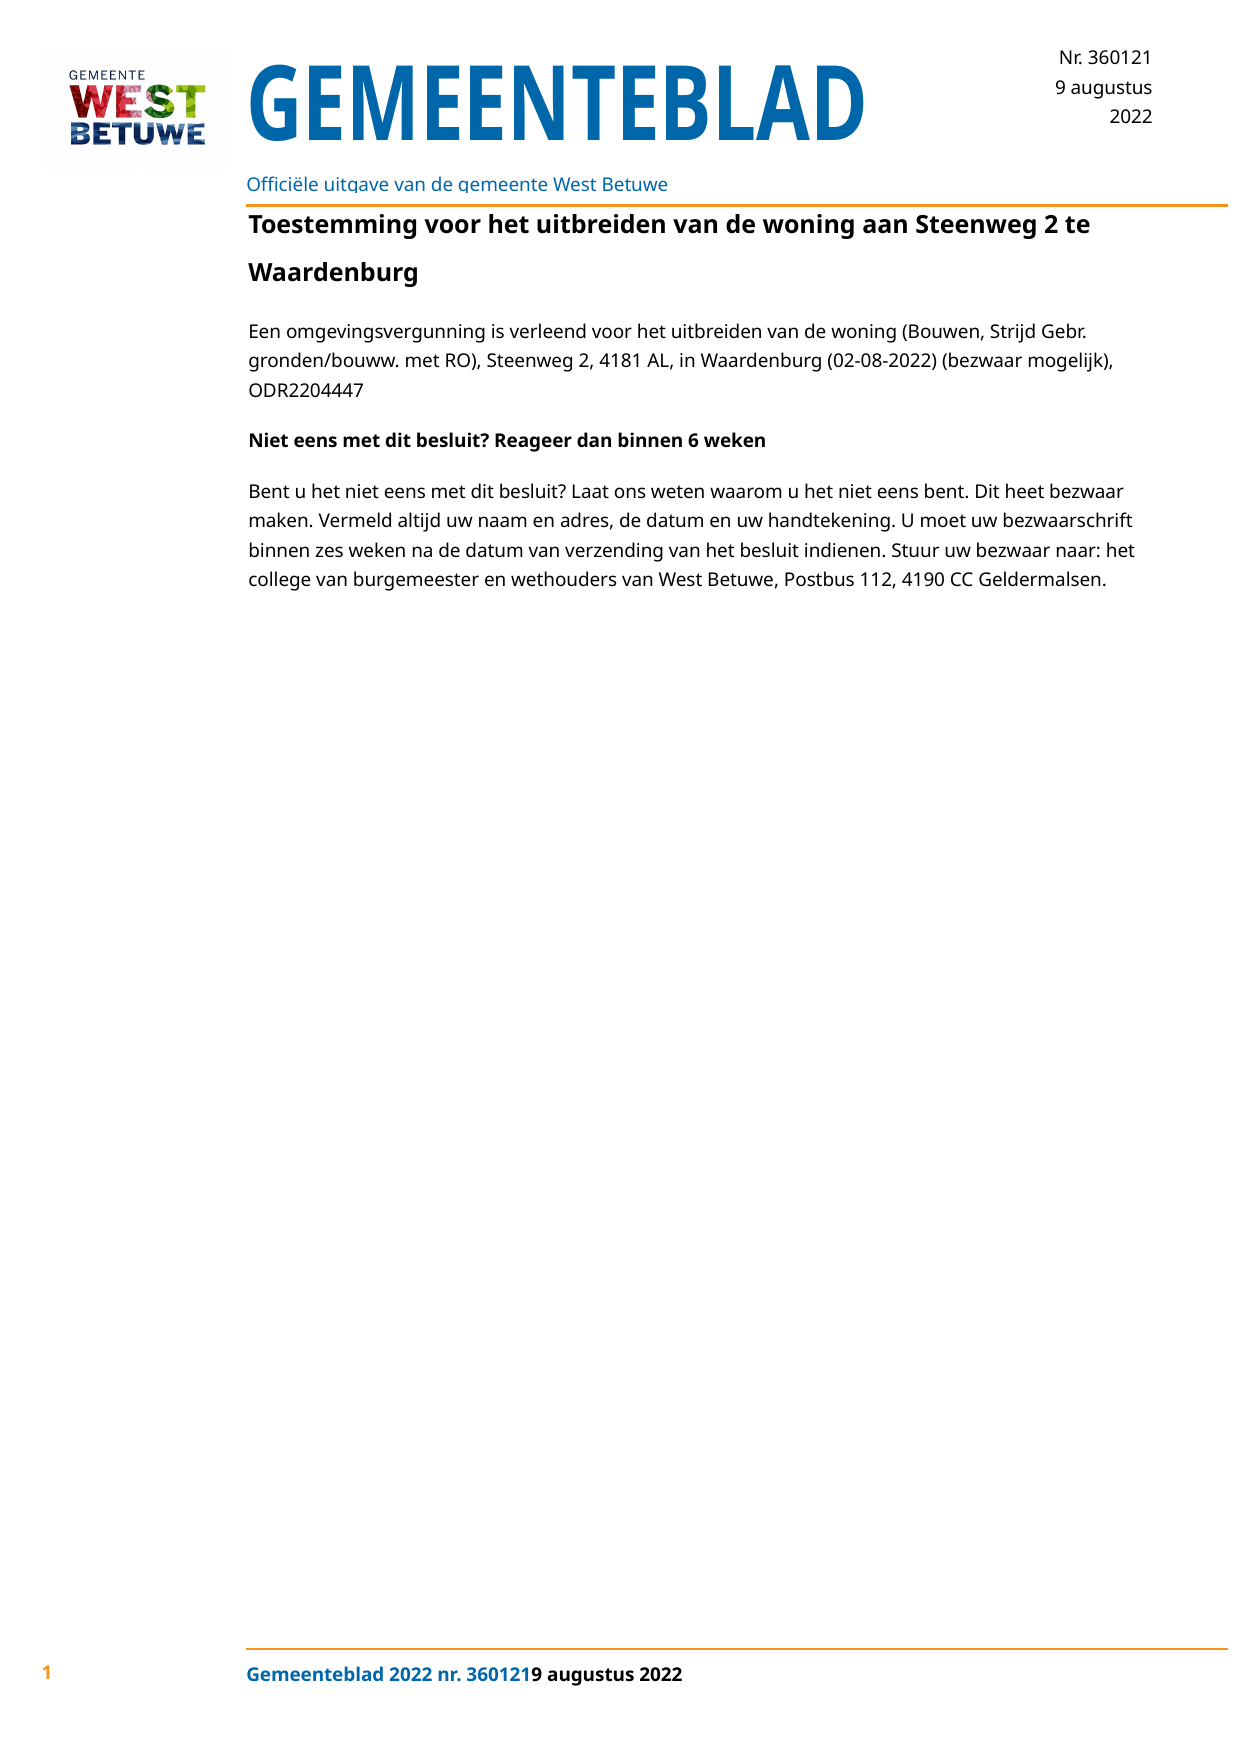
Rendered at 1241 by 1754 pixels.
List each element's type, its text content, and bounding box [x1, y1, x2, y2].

text Bent u het niet eens met dit besluit? Laat ons weten waarom u het niet eens bent. Dit heet bezwaar maken. Vermeld altijd uw naam en adres, de datum en uw handtekening. U moet uw bezwaarschrift binnen zes weken na de datum van verzending van het besluit indienen. Stuur uw bezwaar naar: het college van burgemeester en wethouders van West Betuwe, Postbus 112, 4190 CC Geldermalsen. [248, 478, 1152, 592]
text Een omgevingsvergunning is verleend voor het uitbreiden van de woning (Bouwen, Strijd Gebr. gronden/bouww. met RO), Steenweg 2, 4181 AL, in Waardenburg (02-08-2022) (bezwaar mogelijk), ODR2204447 [248, 318, 1152, 403]
picture [41, 47, 231, 172]
text Niet eens met dit besluit? Reageer dan binnen 6 weken [248, 427, 1152, 453]
text Toestemming voor het uitbreiden van de woning aan Steenweg 2 te Waardenburg [248, 207, 1152, 288]
